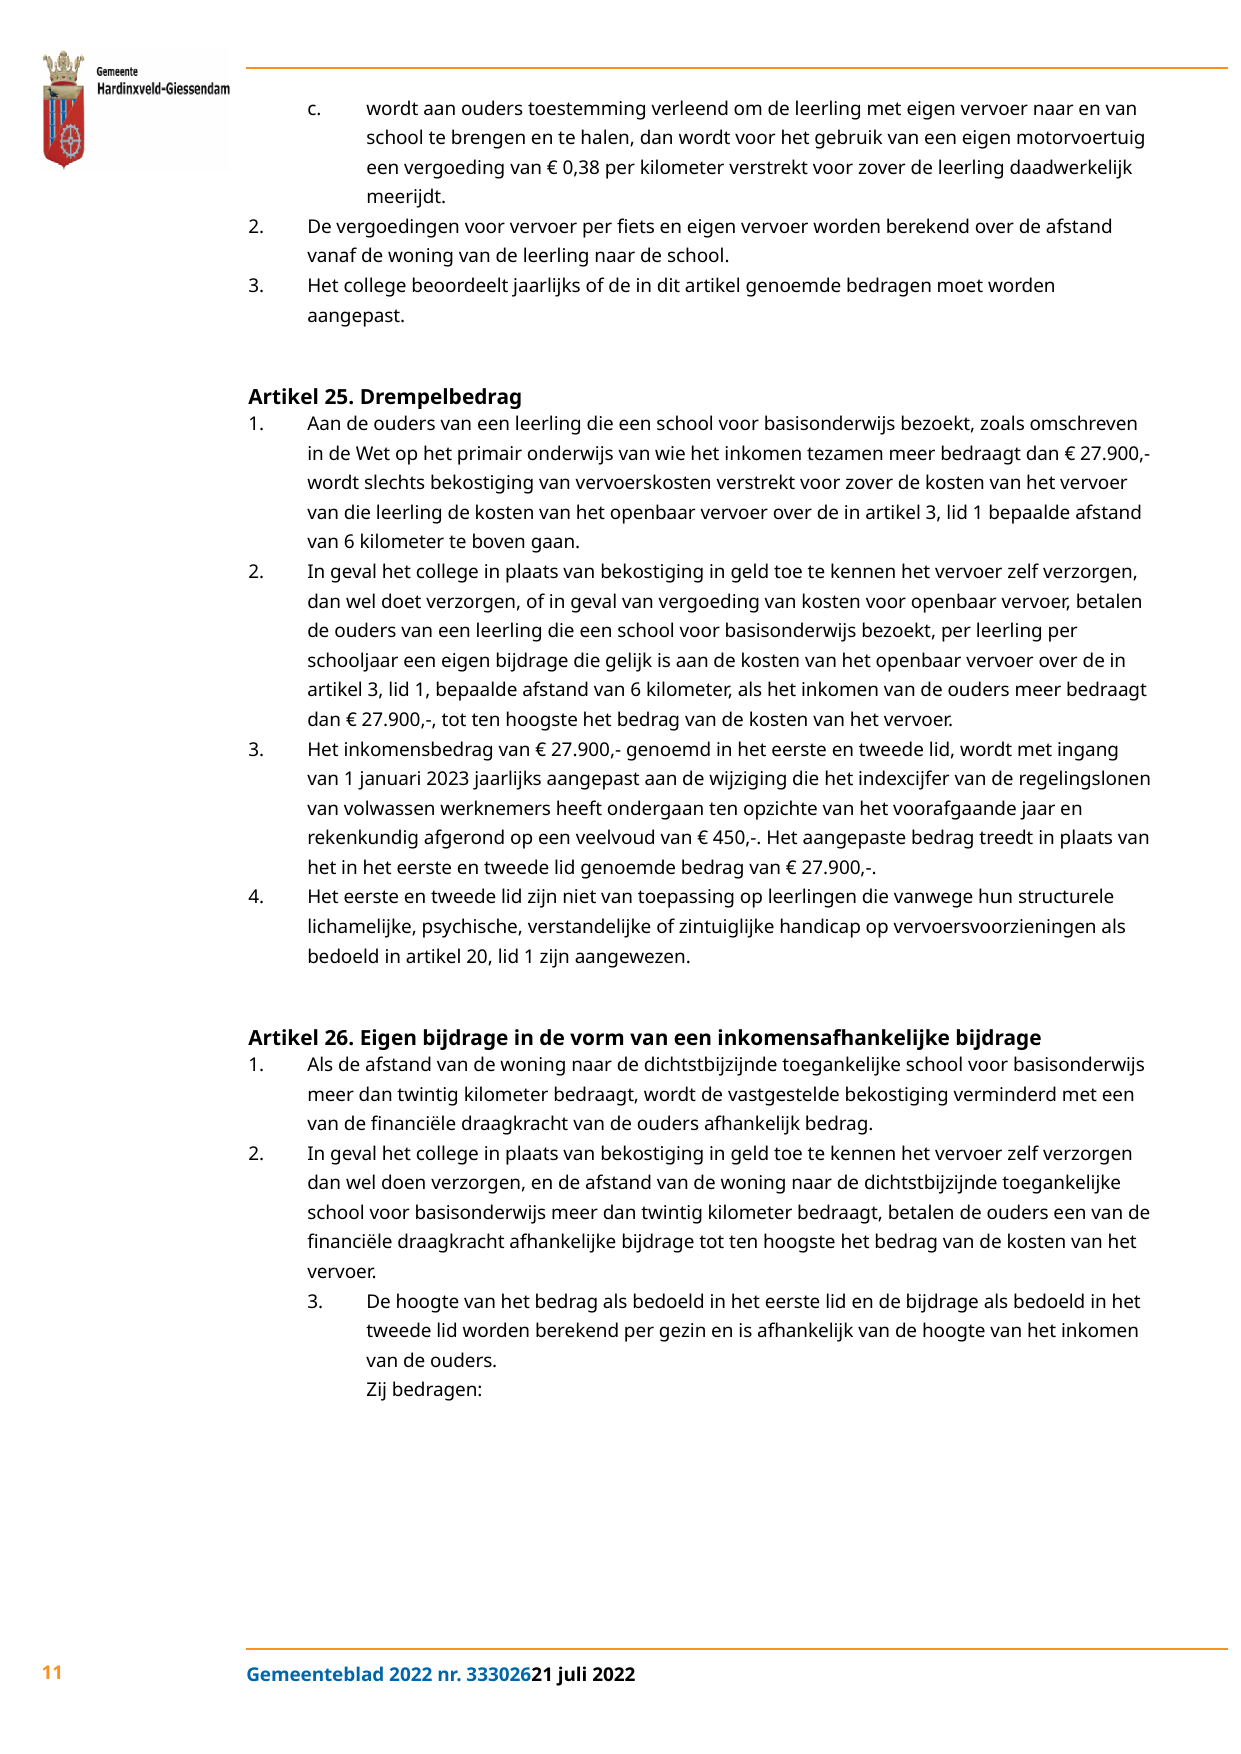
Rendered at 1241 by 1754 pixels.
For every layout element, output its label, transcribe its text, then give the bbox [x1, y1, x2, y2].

list In geval het college in plaats van bekostiging in geld toe te kennen het vervoer zelf verzorgen, dan wel doet verzorgen, of in geval van vergoeding van kosten voor openbaar vervoer, betalen de ouders van een leerling die een school voor basisonderwijs bezoekt, per leerling per schooljaar een eigen bijdrage die gelijk is aan de kosten van het openbaar vervoer over de in artikel 3, lid 1, bepaalde afstand van 6 kilometer, als het inkomen van de ouders meer bedraagt dan € 27.900,-, tot ten hoogste het bedrag van de kosten van het vervoer. [248, 558, 1152, 732]
list De hoogte van het bedrag als bedoeld in het eerste lid en de bijdrage als bedoeld in het tweede lid worden berekend per gezin en is afhankelijk van de hoogte van het inkomen van de ouders. [307, 1288, 1152, 1373]
list De vergoedingen voor vervoer per fiets en eigen vervoer worden berekend over de afstand vanaf de woning van de leerling naar de school. [248, 213, 1152, 268]
list Als de afstand van de woning naar de dichtstbijzijnde toegankelijke school voor basisonderwijs meer dan twintig kilometer bedraagt, wordt de vastgestelde bekostiging verminderd met een van de financiële draagkracht van de ouders afhankelijk bedrag. [248, 1051, 1152, 1136]
list Het eerste en tweede lid zijn niet van toepassing op leerlingen die vanwege hun structurele lichamelijke, psychische, verstandelijke of zintuiglijke handicap op vervoersvoorzieningen als bedoeld in artikel 20, lid 1 zijn aangewezen. [248, 884, 1152, 968]
list Zij bedragen: [307, 1377, 1152, 1402]
list Aan de ouders van een leerling die een school voor basisonderwijs bezoekt, zoals omschreven in de Wet op het primair onderwijs van wie het inkomen tezamen meer bedraagt dan € 27.900,- wordt slechts bekostiging van vervoerskosten verstrekt voor zover de kosten van het vervoer van die leerling de kosten van het openbaar vervoer over de in artikel 3, lid 1 bepaalde afstand van 6 kilometer te boven gaan. [248, 410, 1152, 554]
list In geval het college in plaats van bekostiging in geld toe te kennen het vervoer zelf verzorgen dan wel doen verzorgen, en de afstand van de woning naar de dichtstbijzijnde toegankelijke school voor basisonderwijs meer dan twintig kilometer bedraagt, betalen de ouders een van de financiële draagkracht afhankelijke bijdrage tot ten hoogste het bedrag van de kosten van het vervoer. [248, 1140, 1152, 1284]
list wordt aan ouders toestemming verleend om de leerling met eigen vervoer naar en van school te brengen en te halen, dan wordt voor het gebruik van een eigen motorvoertuig een vergoeding van € 0,38 per kilometer verstrekt voor zover de leerling daadwerkelijk meerijdt. [307, 95, 1152, 209]
list Het inkomensbedrag van € 27.900,- genoemd in het eerste en tweede lid, wordt met ingang van 1 januari 2023 jaarlijks aangepast aan de wijziging die het indexcijfer van de regelingslonen van volwassen werknemers heeft ondergaan ten opzichte van het voorafgaande jaar en rekenkundig afgerond op een veelvoud van € 450,-. Het aangepaste bedrag treedt in plaats van het in het eerste en tweede lid genoemde bedrag van € 27.900,-. [248, 736, 1152, 880]
text Artikel 26. Eigen bijdrage in de vorm van een inkomensafhankelijke bijdrage [248, 1023, 1152, 1051]
text Artikel 25. Drempelbedrag [248, 382, 1152, 410]
picture [41, 47, 231, 172]
list Het college beoordeelt jaarlijks of de in dit artikel genoemde bedragen moet worden aangepast. [248, 272, 1152, 328]
